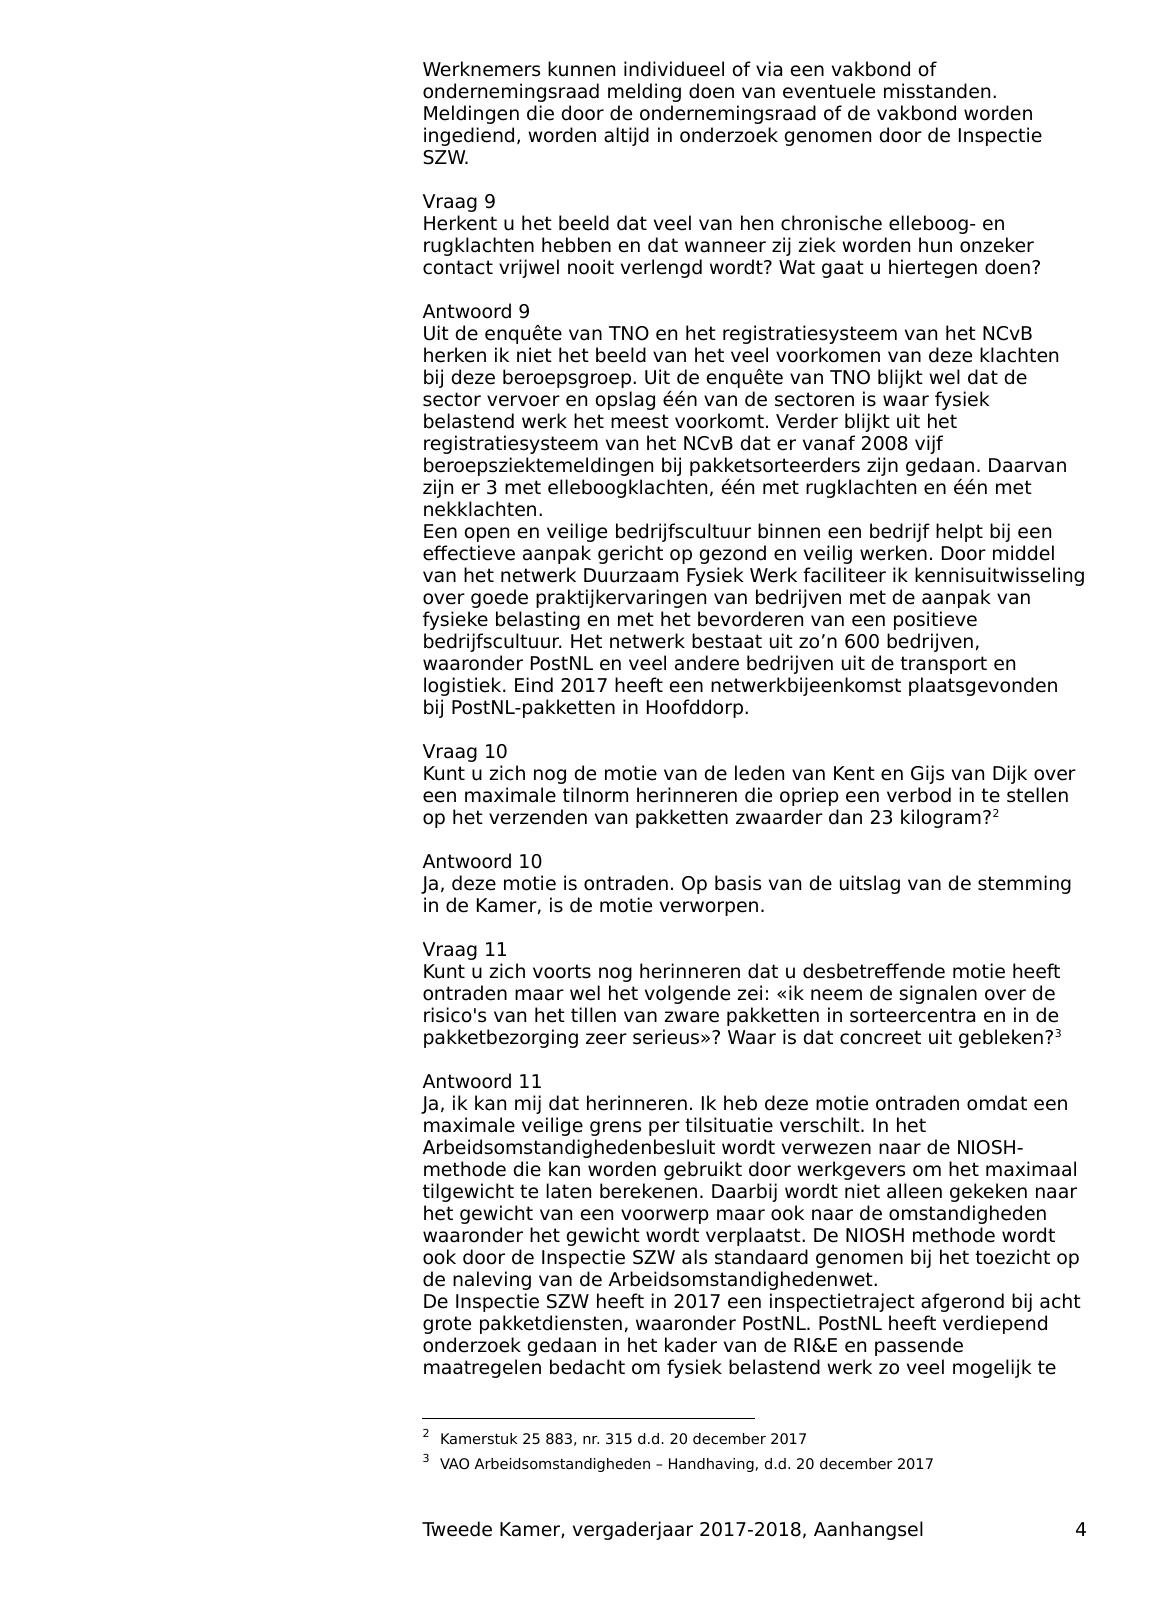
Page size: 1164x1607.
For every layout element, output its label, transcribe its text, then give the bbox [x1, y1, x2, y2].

text De Inspectie SZW heeft in 2017 een inspectietraject afgerond bij acht grote pakketdiensten, waaronder PostNL. PostNL heeft verdiepend onderzoek gedaan in het kader van de RI&E en passende maatregelen bedacht om fysiek belastend werk zo veel mogelijk te [422, 1291, 1087, 1379]
text Kunt u zich voorts nog herinneren dat u desbetreffende motie heeft ontraden maar wel het volgende zei: «ik neem de signalen over de risico's van het tillen van zware pakketten in sorteercentra en in de pakketbezorging zeer serieus»? Waar is dat concreet uit gebleken? [422, 961, 1087, 1049]
text Antwoord 11 [422, 1071, 1087, 1093]
text Vraag 9 [422, 191, 1087, 213]
text Herkent u het beeld dat veel van hen chronische elleboog- en rugklachten hebben en dat wanneer zij ziek worden hun onzeker contact vrijwel nooit verlengd wordt? Wat gaat u hiertegen doen? [422, 213, 1087, 279]
text Antwoord 9 [422, 301, 1087, 323]
text Antwoord 10 [422, 851, 1087, 873]
text Ja, deze motie is ontraden. Op basis van de uitslag van de stemming in de Kamer, is de motie verworpen. [422, 873, 1087, 917]
text Kamerstuk 25 883, nr. 315 d.d. 20 december 2017 [422, 1427, 1087, 1449]
text Kunt u zich nog de motie van de leden van Kent en Gijs van Dijk over een maximale tilnorm herinneren die opriep een verbod in te stellen op het verzenden van pakketten zwaarder dan 23 kilogram? [422, 763, 1087, 829]
text VAO Arbeidsomstandigheden – Handhaving, d.d. 20 december 2017 [422, 1452, 1087, 1474]
text Vraag 11 [422, 939, 1087, 961]
text Vraag 10 [422, 741, 1087, 763]
text Een open en veilige bedrijfscultuur binnen een bedrijf helpt bij een effectieve aanpak gericht op gezond en veilig werken. Door middel van het netwerk Duurzaam Fysiek Werk faciliteer ik kennisuitwisseling over goede praktijkervaringen van bedrijven met de aanpak van fysieke belasting en met het bevorderen van een positieve bedrijfscultuur. Het netwerk bestaat uit zo’n 600 bedrijven, waaronder PostNL en veel andere bedrijven uit de transport en logistiek. Eind 2017 heeft een netwerkbijeenkomst plaatsgevonden bij PostNL-pakketten in Hoofddorp. [422, 521, 1087, 719]
text Werknemers kunnen individueel of via een vakbond of ondernemingsraad melding doen van eventuele misstanden. Meldingen die door de ondernemingsraad of de vakbond worden ingediend, worden altijd in onderzoek genomen door de Inspectie SZW. [422, 59, 1087, 169]
text Ja, ik kan mij dat herinneren. Ik heb deze motie ontraden omdat een maximale veilige grens per tilsituatie verschilt. In het Arbeidsomstandighedenbesluit wordt verwezen naar de NIOSH-methode die kan worden gebruikt door werkgevers om het maximaal tilgewicht te laten berekenen. Daarbij wordt niet alleen gekeken naar het gewicht van een voorwerp maar ook naar de omstandigheden waaronder het gewicht wordt verplaatst. De NIOSH methode wordt ook door de Inspectie SZW als standaard genomen bij het toezicht op de naleving van de Arbeidsomstandighedenwet. [422, 1093, 1087, 1291]
text Uit de enquête van TNO en het registratiesysteem van het NCvB herken ik niet het beeld van het veel voorkomen van deze klachten bij deze beroepsgroep. Uit de enquête van TNO blijkt wel dat de sector vervoer en opslag één van de sectoren is waar fysiek belastend werk het meest voorkomt. Verder blijkt uit het registratiesysteem van het NCvB dat er vanaf 2008 vijf beroepsziektemeldingen bij pakketsorteerders zijn gedaan. Daarvan zijn er 3 met elleboogklachten, één met rugklachten en één met nekklachten. [422, 323, 1087, 521]
